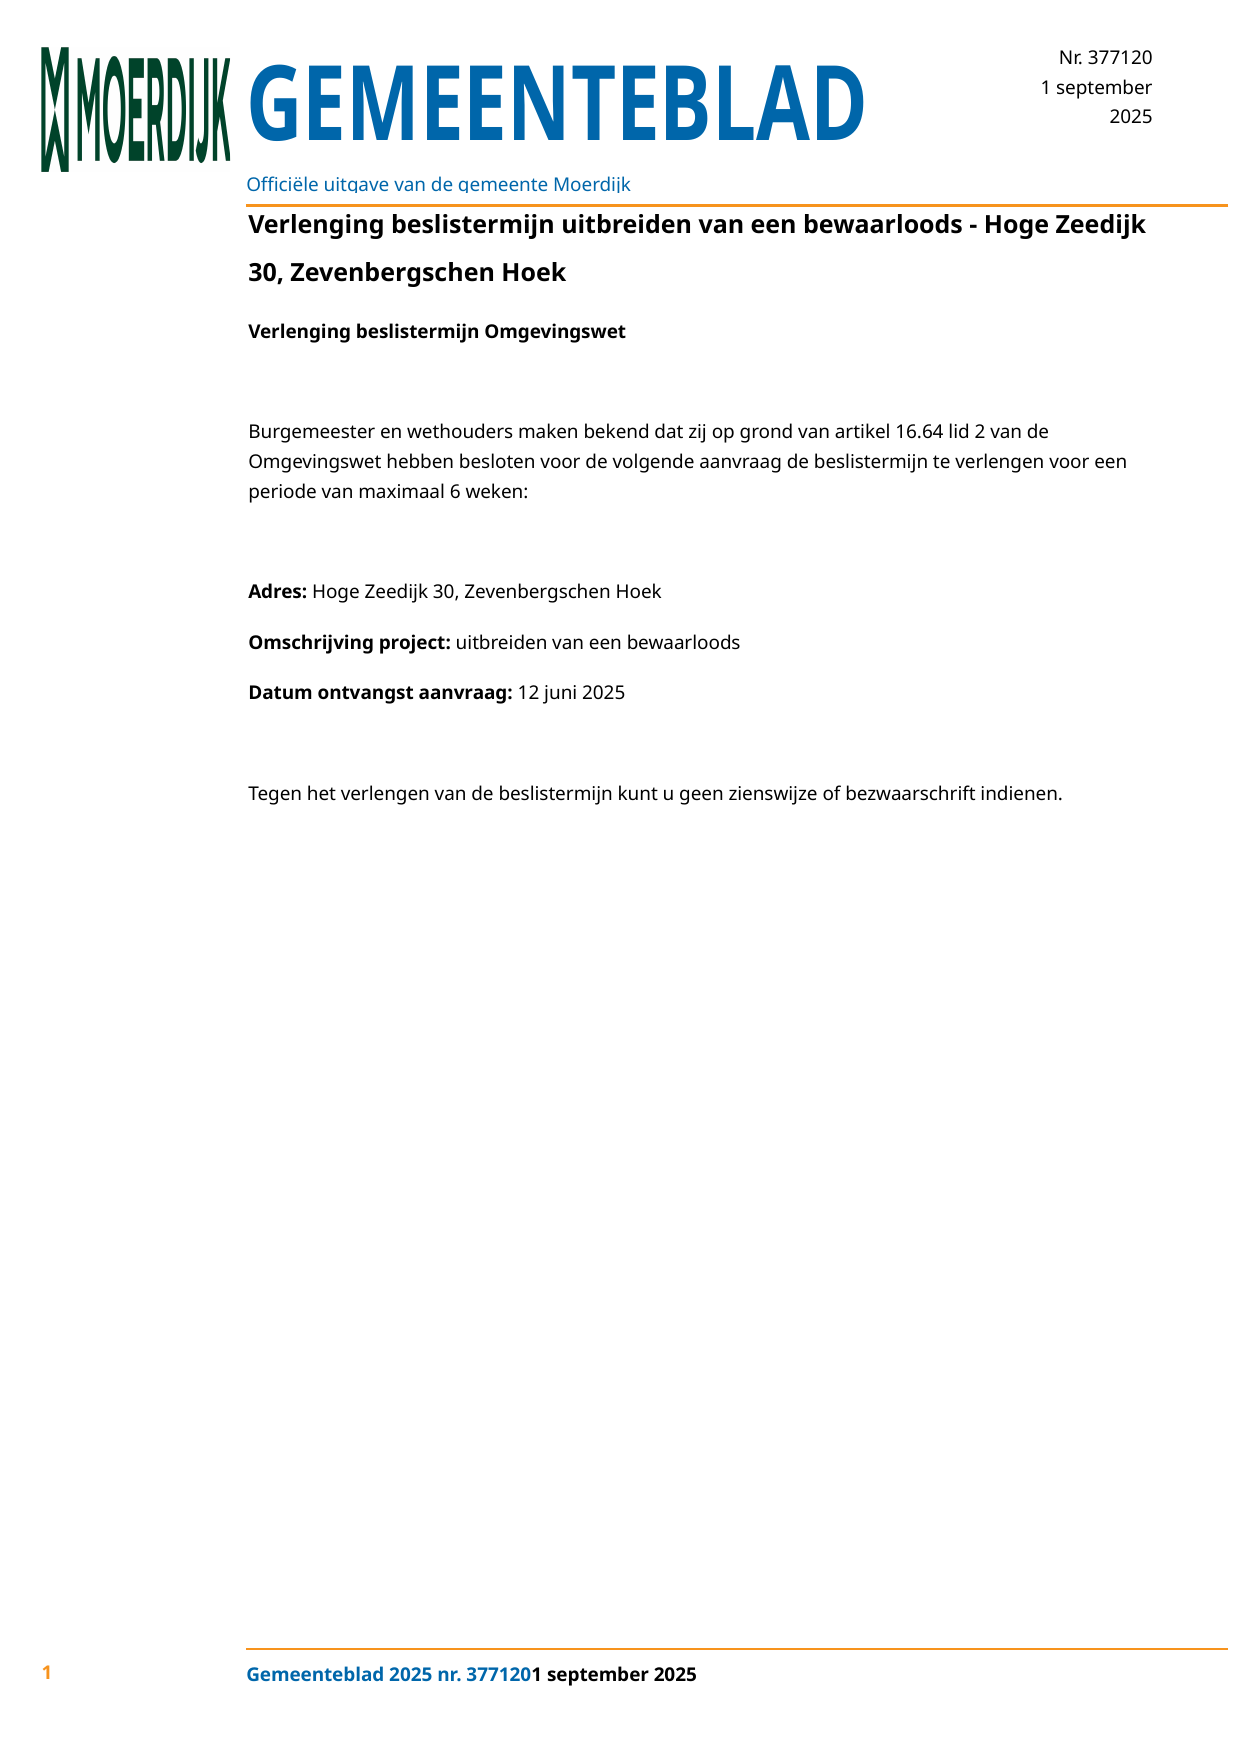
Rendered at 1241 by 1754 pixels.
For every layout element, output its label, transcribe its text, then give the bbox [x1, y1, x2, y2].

picture [41, 47, 231, 172]
text Verlenging beslistermijn Omgevingswet [248, 318, 1152, 344]
text Omschrijving project: uitbreiden van een bewaarloods [248, 629, 1152, 655]
text Verlenging beslistermijn uitbreiden van een bewaarloods - Hoge Zeedijk 30, Zevenbergschen Hoek [248, 207, 1152, 288]
text Burgemeester en wethouders maken bekend dat zij op grond van artikel 16.64 lid 2 van de Omgevingswet hebben besloten voor de volgende aanvraag de beslistermijn te verlengen voor een periode van maximaal 6 weken: [248, 419, 1152, 504]
text Tegen het verlengen van de beslistermijn kunt u geen zienswijze of bezwaarschrift indienen. [248, 780, 1152, 806]
text Adres: Hoge Zeedijk 30, Zevenbergschen Hoek [248, 579, 1152, 604]
text Datum ontvangst aanvraag: 12 juni 2025 [248, 679, 1152, 705]
